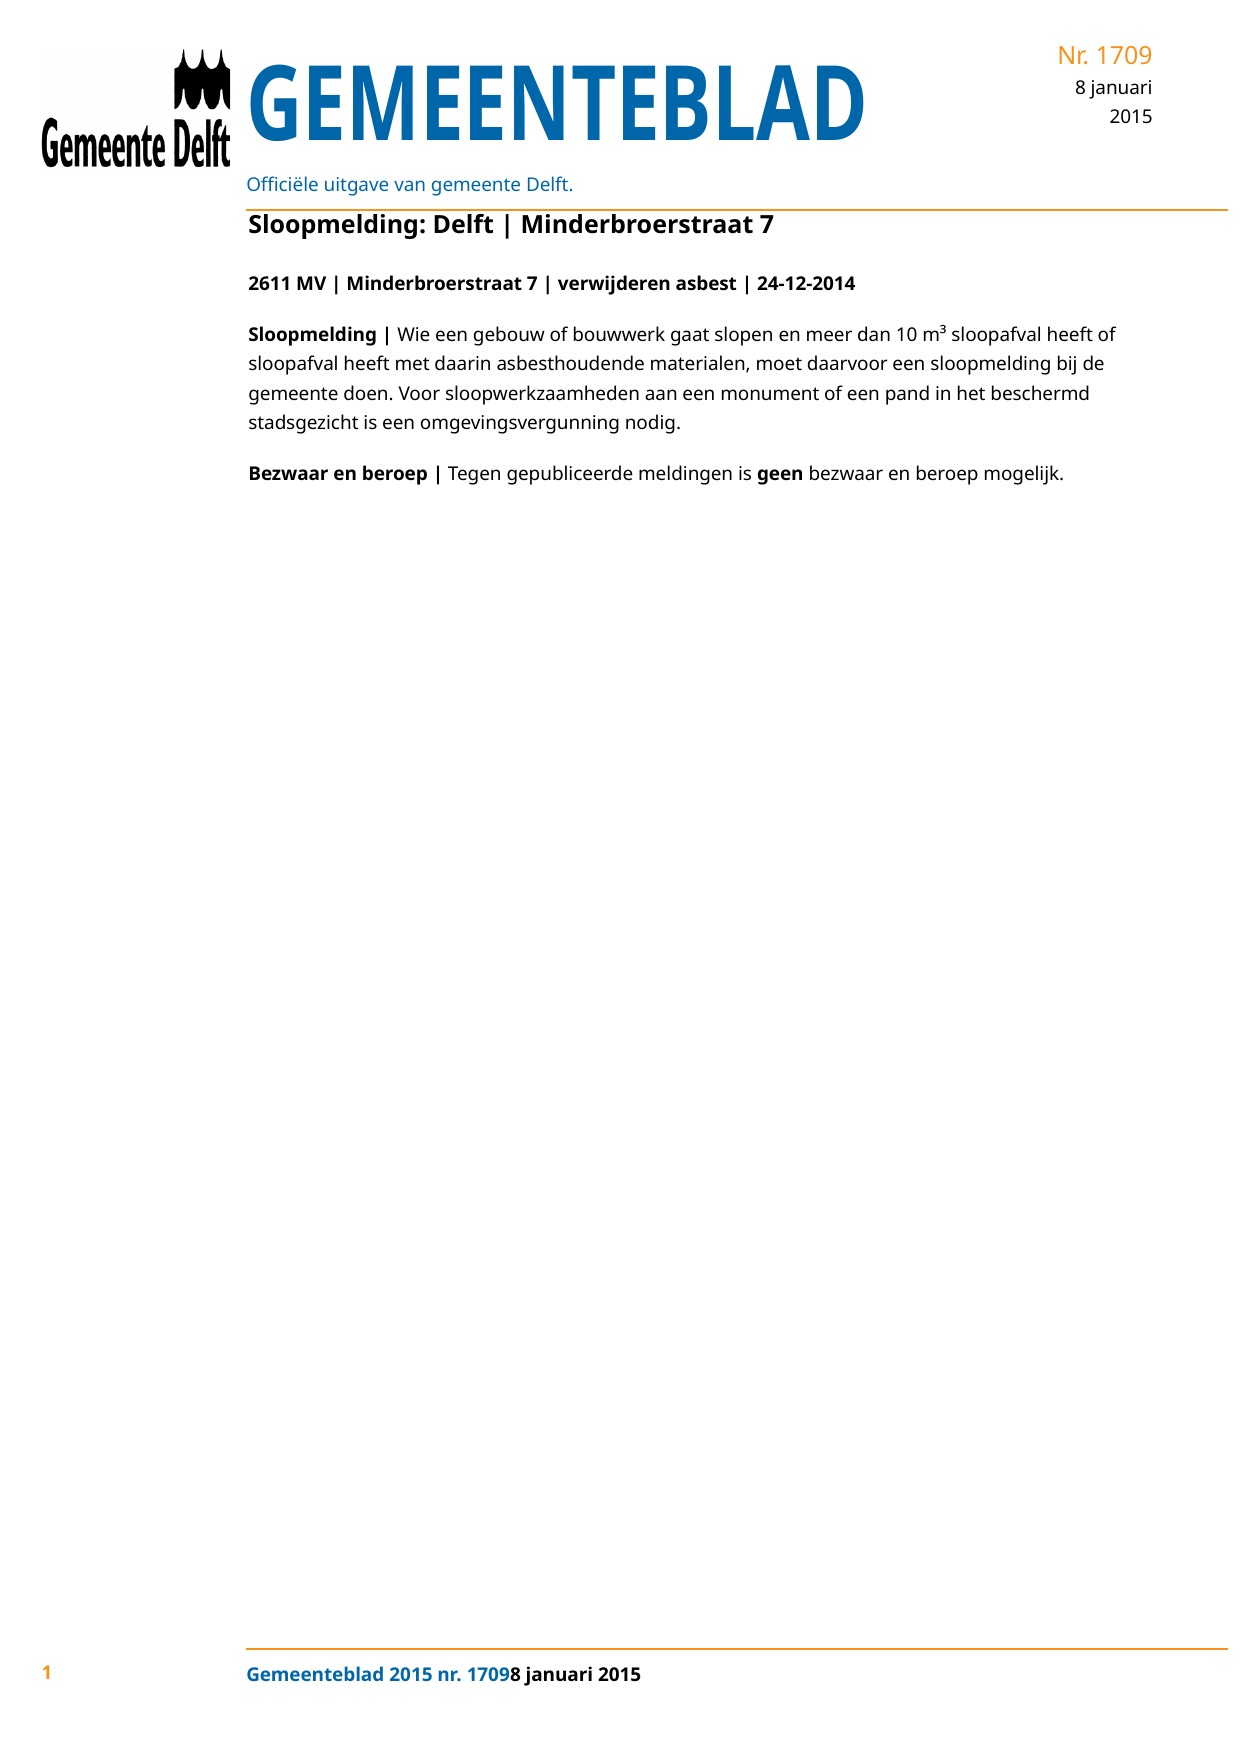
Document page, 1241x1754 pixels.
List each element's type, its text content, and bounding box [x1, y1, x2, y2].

text Sloopmelding | Wie een gebouw of bouwwerk gaat slopen en meer dan 10 m³ sloopafval heeft of sloopafval heeft met daarin asbesthoudende materialen, moet daarvoor een sloopmelding bij de gemeente doen. Voor sloopwerkzaamheden aan een monument of een pand in het beschermd stadsgezicht is een omgevingsvergunning nodig. [248, 321, 1152, 435]
text Bezwaar en beroep | Tegen gepubliceerde meldingen is geen bezwaar en beroep mogelijk. [248, 460, 1152, 486]
text 2611 MV | Minderbroerstraat 7 | verwijderen asbest | 24-12-2014 [248, 270, 1152, 296]
picture [41, 47, 231, 172]
text Sloopmelding: Delft | Minderbroerstraat 7 [248, 211, 1152, 241]
